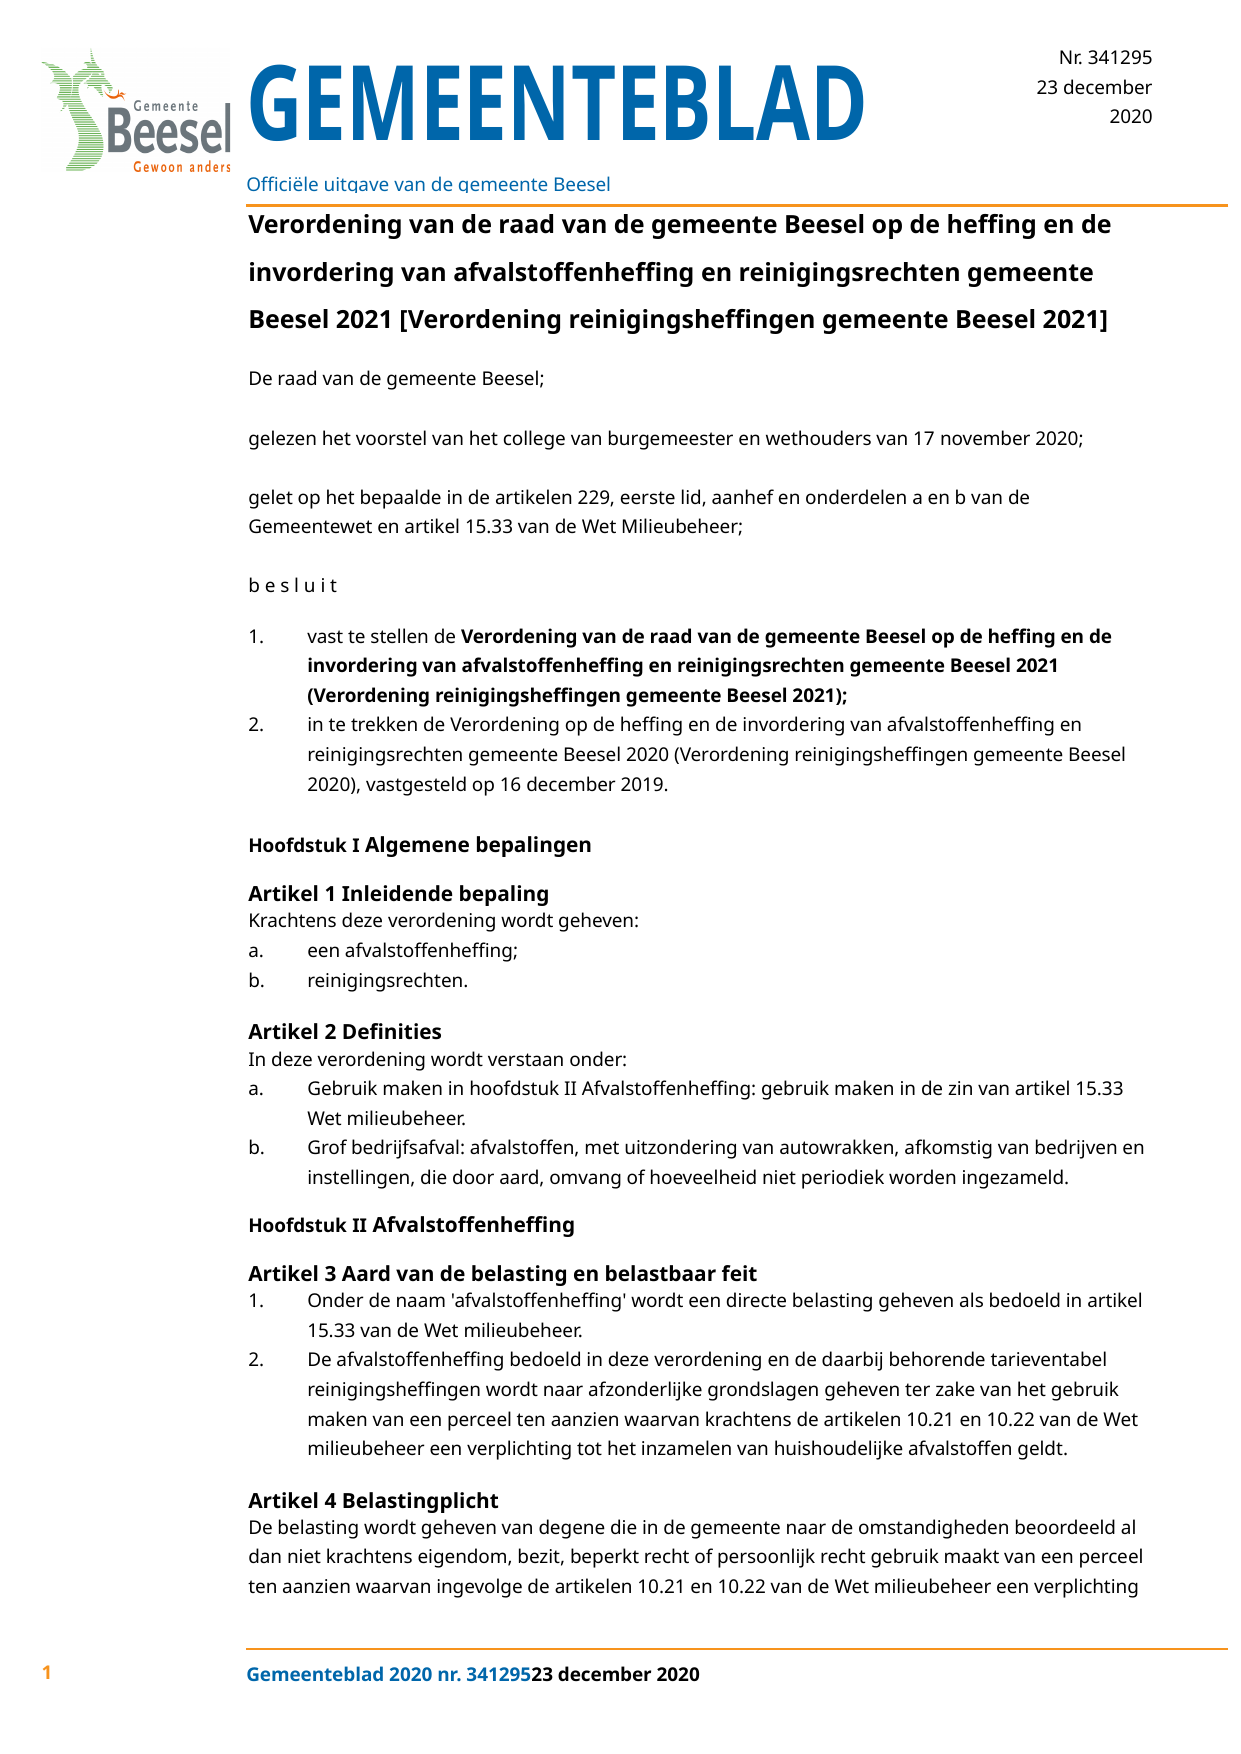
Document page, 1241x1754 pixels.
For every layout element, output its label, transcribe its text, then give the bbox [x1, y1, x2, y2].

list reinigingsrechten. [248, 967, 1152, 993]
list Gebruik maken in hoofdstuk II Afvalstoffenheffing: gebruik maken in de zin van artikel 15.33 Wet milieubeheer. [248, 1075, 1152, 1131]
text Hoofdstuk II Afvalstoffenheffing [248, 1210, 1152, 1238]
text De raad van de gemeente Beesel; [248, 366, 1152, 391]
list Grof bedrijfsafval: afvalstoffen, met uitzondering van autowrakken, afkomstig van bedrijven en instellingen, die door aard, omvang of hoeveelheid niet periodiek worden ingezameld. [248, 1134, 1152, 1190]
text gelezen het voorstel van het college van burgemeester en wethouders van 17 november 2020; [248, 425, 1152, 450]
text Verordening van de raad van de gemeente Beesel op de heffing en de invordering van afvalstoffenheffing en reinigingsrechten gemeente Beesel 2021 [Verordening reinigingsheffingen gemeente Beesel 2021] [248, 207, 1152, 336]
list vast te stellen de Verordening van de raad van de gemeente Beesel op de heffing en de invordering van afvalstoffenheffing en reinigingsrechten gemeente Beesel 2021 (Verordening reinigingsheffingen gemeente Beesel 2021); [248, 623, 1152, 708]
text gelet op het bepaalde in de artikelen 229, eerste lid, aanhef en onderdelen a en b van de Gemeentewet en artikel 15.33 van de Wet Milieubeheer; [248, 484, 1152, 539]
text Artikel 2 Definities [248, 1017, 1152, 1046]
text Krachtens deze verordening wordt geheven: [248, 908, 1152, 933]
text Hoofdstuk I Algemene bepalingen [248, 830, 1152, 858]
text b e s l u i t [248, 573, 1152, 598]
list Onder de naam 'afvalstoffenheffing' wordt een directe belasting geheven als bedoeld in artikel 15.33 van de Wet milieubeheer. [248, 1287, 1152, 1343]
text In deze verordening wordt verstaan onder: [248, 1046, 1152, 1071]
list een afvalstoffenheffing; [248, 937, 1152, 963]
text Artikel 1 Inleidende bepaling [248, 879, 1152, 908]
text Artikel 3 Aard van de belasting en belastbaar feit [248, 1259, 1152, 1287]
text Artikel 4 Belastingplicht [248, 1486, 1152, 1514]
list De afvalstoffenheffing bedoeld in deze verordening en de daarbij behorende tarieventabel reinigingsheffingen wordt naar afzonderlijke grondslagen geheven ter zake van het gebruik maken van een perceel ten aanzien waarvan krachtens de artikelen 10.21 en 10.22 van de Wet milieubeheer een verplichting tot het inzamelen van huishoudelijke afvalstoffen geldt. [248, 1347, 1152, 1461]
list in te trekken de Verordening op de heffing en de invordering van afvalstoffenheffing en reinigingsrechten gemeente Beesel 2020 (Verordening reinigingsheffingen gemeente Beesel 2020), vastgesteld op 16 december 2019. [248, 712, 1152, 797]
picture [41, 47, 231, 172]
text De belasting wordt geheven van degene die in de gemeente naar de omstandigheden beoordeeld al dan niet krachtens eigendom, bezit, beperkt recht of persoonlijk recht gebruik maakt van een perceel ten aanzien waarvan ingevolge de artikelen 10.21 en 10.22 van de Wet milieubeheer een verplichting [248, 1514, 1152, 1599]
